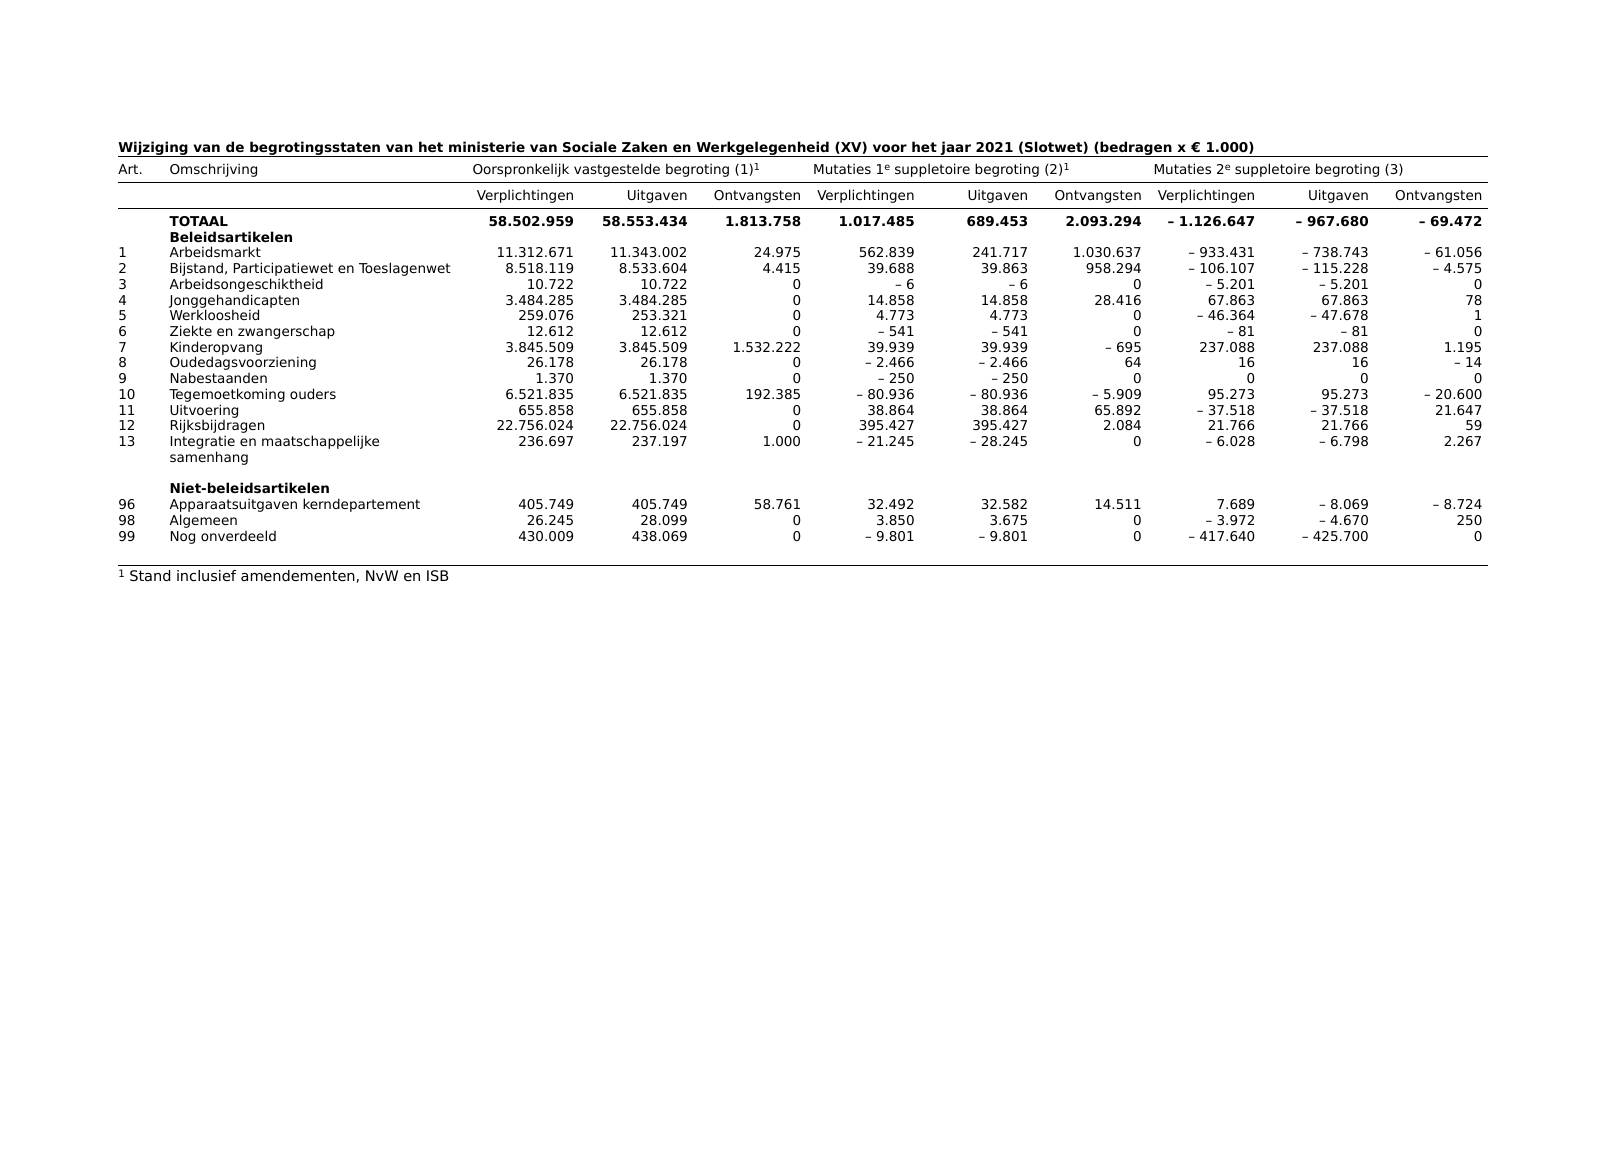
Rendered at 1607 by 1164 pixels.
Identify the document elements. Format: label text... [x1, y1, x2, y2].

table_cell 0 [693, 513, 807, 528]
table_cell 14.858 [807, 293, 920, 308]
table_cell Verplichtingen [1148, 183, 1261, 208]
table_cell 0 [1034, 371, 1147, 387]
table_cell 2.267 [1375, 434, 1488, 465]
table_cell 438.069 [580, 528, 693, 544]
table_cell 6.521.835 [580, 387, 693, 402]
table_cell [1375, 465, 1488, 481]
table_cell 689.453 [920, 209, 1034, 229]
table_cell 12.612 [466, 324, 580, 339]
table_cell [164, 544, 466, 564]
table_cell [1034, 230, 1147, 245]
table_cell 0 [1034, 513, 1147, 528]
table_cell – 2.466 [807, 355, 920, 371]
table_cell 1 [1375, 308, 1488, 324]
table_cell 0 [1148, 371, 1261, 387]
table_cell 38.864 [807, 403, 920, 418]
table_cell [1375, 481, 1488, 497]
table_cell – 9.801 [807, 528, 920, 544]
table_cell 405.749 [466, 497, 580, 513]
table_cell 0 [1034, 528, 1147, 544]
table_cell – 425.700 [1261, 528, 1374, 544]
table_cell [580, 481, 693, 497]
table_cell [807, 544, 920, 564]
table_cell 58.553.434 [580, 209, 693, 229]
table_cell 28.099 [580, 513, 693, 528]
table_cell 0 [1034, 324, 1147, 339]
table_cell 253.321 [580, 308, 693, 324]
table_cell – 417.640 [1148, 528, 1261, 544]
table_cell Beleidsartikelen [164, 230, 466, 245]
table_cell – 20.600 [1375, 387, 1488, 402]
table_cell [1261, 544, 1374, 564]
table_cell 11 [118, 403, 163, 418]
table_cell [164, 183, 466, 208]
table_cell [807, 465, 920, 481]
table_cell – 3.972 [1148, 513, 1261, 528]
table_cell 958.294 [1034, 261, 1147, 277]
table_cell 10 [118, 387, 163, 402]
table_cell 1.000 [693, 434, 807, 465]
table_cell [693, 230, 807, 245]
table_cell 39.939 [920, 340, 1034, 355]
table_cell [580, 230, 693, 245]
table_cell 1 Stand inclusief amendementen, NvW en ISB [118, 566, 1488, 585]
table_cell 0 [1375, 277, 1488, 292]
table_cell – 115.228 [1261, 261, 1374, 277]
table_cell 0 [693, 308, 807, 324]
table_cell Oudedagsvoorziening [164, 355, 466, 371]
table_cell – 1.126.647 [1148, 209, 1261, 229]
table_cell [118, 183, 163, 208]
table_cell 8.518.119 [466, 261, 580, 277]
table_cell 11.343.002 [580, 245, 693, 261]
table_cell 3.675 [920, 513, 1034, 528]
table_cell – 967.680 [1261, 209, 1374, 229]
table_cell 67.863 [1148, 293, 1261, 308]
table_cell 405.749 [580, 497, 693, 513]
table_cell – 4.575 [1375, 261, 1488, 277]
table_cell 0 [693, 403, 807, 418]
table_cell 14.511 [1034, 497, 1147, 513]
table_cell 0 [1261, 371, 1374, 387]
table_cell 1.370 [466, 371, 580, 387]
table_cell 38.864 [920, 403, 1034, 418]
table_cell Mutaties 2e suppletoire begroting (3) [1148, 157, 1488, 182]
table_cell Ontvangsten [1034, 183, 1147, 208]
table_cell 16 [1261, 355, 1374, 371]
table_cell Nog onverdeeld [164, 528, 466, 544]
table_cell 4.773 [920, 308, 1034, 324]
table_cell 4 [118, 293, 163, 308]
table_cell Bijstand, Participatiewet en Toeslagenwet [164, 261, 466, 277]
table_cell – 5.909 [1034, 387, 1147, 402]
table_cell – 106.107 [1148, 261, 1261, 277]
table_cell – 695 [1034, 340, 1147, 355]
table_cell Algemeen [164, 513, 466, 528]
table_cell [1375, 544, 1488, 564]
table_cell [580, 544, 693, 564]
table_cell – 81 [1148, 324, 1261, 339]
table_cell 0 [693, 293, 807, 308]
table_cell 0 [693, 418, 807, 434]
table_cell [1148, 481, 1261, 497]
table_cell 237.197 [580, 434, 693, 465]
table_cell 241.717 [920, 245, 1034, 261]
table_cell Arbeidsongeschiktheid [164, 277, 466, 292]
table_cell 78 [1375, 293, 1488, 308]
table_cell Ziekte en zwangerschap [164, 324, 466, 339]
table_cell 26.245 [466, 513, 580, 528]
table_cell [693, 544, 807, 564]
table_cell 237.088 [1261, 340, 1374, 355]
table_cell 2.084 [1034, 418, 1147, 434]
table_cell 395.427 [920, 418, 1034, 434]
table_cell 98 [118, 513, 163, 528]
table_cell – 14 [1375, 355, 1488, 371]
table_cell Apparaatsuitgaven kerndepartement [164, 497, 466, 513]
table_cell Uitgaven [920, 183, 1034, 208]
table_cell [1261, 481, 1374, 497]
table_cell – 6 [920, 277, 1034, 292]
table_cell [1034, 465, 1147, 481]
table_cell 32.492 [807, 497, 920, 513]
table_cell – 81 [1261, 324, 1374, 339]
table_cell Niet-beleidsartikelen [164, 481, 466, 497]
table_cell 67.863 [1261, 293, 1374, 308]
table_cell 1.195 [1375, 340, 1488, 355]
table_cell [466, 465, 580, 481]
table_cell 1 [118, 245, 163, 261]
table_cell 58.761 [693, 497, 807, 513]
table_cell Werkloosheid [164, 308, 466, 324]
table_cell – 46.364 [1148, 308, 1261, 324]
table_cell [920, 544, 1034, 564]
table_cell 250 [1375, 513, 1488, 528]
table_cell – 37.518 [1261, 403, 1374, 418]
table_cell 95.273 [1148, 387, 1261, 402]
table_cell Mutaties 1e suppletoire begroting (2)1 [807, 157, 1147, 182]
table_cell – 250 [807, 371, 920, 387]
table_cell 259.076 [466, 308, 580, 324]
table_cell – 28.245 [920, 434, 1034, 465]
table_cell 236.697 [466, 434, 580, 465]
table_cell 21.766 [1148, 418, 1261, 434]
table_cell 237.088 [1148, 340, 1261, 355]
table_cell 9 [118, 371, 163, 387]
table_cell [466, 230, 580, 245]
table_cell – 80.936 [920, 387, 1034, 402]
table_cell 13 [118, 434, 163, 465]
table_cell – 4.670 [1261, 513, 1374, 528]
table_cell 7 [118, 340, 163, 355]
table_cell 6 [118, 324, 163, 339]
table_cell [807, 481, 920, 497]
table_cell [1034, 544, 1147, 564]
table_cell [466, 481, 580, 497]
table_cell 58.502.959 [466, 209, 580, 229]
table_cell [920, 481, 1034, 497]
table_cell – 541 [807, 324, 920, 339]
table_cell 11.312.671 [466, 245, 580, 261]
table_cell 28.416 [1034, 293, 1147, 308]
table_cell 1.017.485 [807, 209, 920, 229]
table_cell 655.858 [466, 403, 580, 418]
table_cell Verplichtingen [466, 183, 580, 208]
table_cell [807, 230, 920, 245]
table_cell 3 [118, 277, 163, 292]
table_cell Integratie en maatschappelijke samenhang [164, 434, 466, 465]
table_cell Tegemoetkoming ouders [164, 387, 466, 402]
table_cell 3.850 [807, 513, 920, 528]
table_cell [118, 230, 163, 245]
table_cell – 6.798 [1261, 434, 1374, 465]
table_cell [1261, 230, 1374, 245]
table_cell Jonggehandicapten [164, 293, 466, 308]
table_cell 7.689 [1148, 497, 1261, 513]
table_cell 14.858 [920, 293, 1034, 308]
table_cell [580, 465, 693, 481]
table_cell [118, 465, 163, 481]
table_cell – 250 [920, 371, 1034, 387]
table_cell 655.858 [580, 403, 693, 418]
table_cell 1.532.222 [693, 340, 807, 355]
table_cell 1.030.637 [1034, 245, 1147, 261]
table_cell – 5.201 [1148, 277, 1261, 292]
table_cell 10.722 [466, 277, 580, 292]
table_cell 32.582 [920, 497, 1034, 513]
table_cell 65.892 [1034, 403, 1147, 418]
table_cell Verplichtingen [807, 183, 920, 208]
table_cell 95.273 [1261, 387, 1374, 402]
table_cell 12.612 [580, 324, 693, 339]
table_cell 0 [1375, 528, 1488, 544]
table_cell 0 [693, 324, 807, 339]
table_cell 1.370 [580, 371, 693, 387]
table_cell 0 [1375, 324, 1488, 339]
table_cell [466, 544, 580, 564]
table_cell Oorspronkelijk vastgestelde begroting (1)1 [466, 157, 807, 182]
table_cell 96 [118, 497, 163, 513]
table_cell 26.178 [466, 355, 580, 371]
table_cell [920, 465, 1034, 481]
table_cell 192.385 [693, 387, 807, 402]
table_cell 3.845.509 [466, 340, 580, 355]
table_cell 395.427 [807, 418, 920, 434]
table_cell Nabestaanden [164, 371, 466, 387]
table_cell Arbeidsmarkt [164, 245, 466, 261]
table_cell [1148, 544, 1261, 564]
table_cell 12 [118, 418, 163, 434]
table_cell – 9.801 [920, 528, 1034, 544]
table_cell 21.647 [1375, 403, 1488, 418]
table_cell 22.756.024 [580, 418, 693, 434]
table_cell – 6.028 [1148, 434, 1261, 465]
table_cell – 2.466 [920, 355, 1034, 371]
table_cell 1.813.758 [693, 209, 807, 229]
table_cell 562.839 [807, 245, 920, 261]
table_cell 0 [693, 355, 807, 371]
table_cell – 933.431 [1148, 245, 1261, 261]
table_cell 8 [118, 355, 163, 371]
table_cell – 541 [920, 324, 1034, 339]
table_cell 3.484.285 [580, 293, 693, 308]
table_cell – 21.245 [807, 434, 920, 465]
table_cell [920, 230, 1034, 245]
table_cell [1148, 230, 1261, 245]
table_cell 4.773 [807, 308, 920, 324]
table_cell 24.975 [693, 245, 807, 261]
table_cell – 69.472 [1375, 209, 1488, 229]
table_cell Ontvangsten [693, 183, 807, 208]
table_cell [1034, 481, 1147, 497]
table_cell 26.178 [580, 355, 693, 371]
table_cell [118, 209, 163, 229]
table_cell 64 [1034, 355, 1147, 371]
table_cell 0 [1034, 308, 1147, 324]
table_cell 6.521.835 [466, 387, 580, 402]
table_cell 39.688 [807, 261, 920, 277]
table_cell 0 [1375, 371, 1488, 387]
table_cell [693, 481, 807, 497]
table_cell 0 [1034, 434, 1147, 465]
table_cell 10.722 [580, 277, 693, 292]
table_cell 5 [118, 308, 163, 324]
table_cell TOTAAL [164, 209, 466, 229]
table_cell Uitvoering [164, 403, 466, 418]
table_cell – 8.069 [1261, 497, 1374, 513]
table_cell Omschrijving [164, 157, 466, 182]
table_cell 22.756.024 [466, 418, 580, 434]
table_cell 3.484.285 [466, 293, 580, 308]
table_cell Rijksbijdragen [164, 418, 466, 434]
table_cell Ontvangsten [1375, 183, 1488, 208]
table_cell – 61.056 [1375, 245, 1488, 261]
table_cell – 8.724 [1375, 497, 1488, 513]
table_cell [1148, 465, 1261, 481]
table_cell – 80.936 [807, 387, 920, 402]
table_cell 0 [1034, 277, 1147, 292]
table_cell – 6 [807, 277, 920, 292]
table_cell 39.939 [807, 340, 920, 355]
table_cell 2.093.294 [1034, 209, 1147, 229]
table_cell [118, 544, 163, 564]
table_cell 39.863 [920, 261, 1034, 277]
table_cell 0 [693, 528, 807, 544]
table_cell 430.009 [466, 528, 580, 544]
table_cell 2 [118, 261, 163, 277]
table_cell [164, 465, 466, 481]
table_cell 21.766 [1261, 418, 1374, 434]
table_cell 8.533.604 [580, 261, 693, 277]
table_cell [118, 481, 163, 497]
table_cell 99 [118, 528, 163, 544]
table_cell [1375, 230, 1488, 245]
table_cell – 37.518 [1148, 403, 1261, 418]
table_cell 16 [1148, 355, 1261, 371]
table_cell – 5.201 [1261, 277, 1374, 292]
table_cell Uitgaven [1261, 183, 1374, 208]
table_cell [1261, 465, 1374, 481]
table_cell 0 [693, 277, 807, 292]
table_cell 59 [1375, 418, 1488, 434]
table_cell Kinderopvang [164, 340, 466, 355]
table_cell – 47.678 [1261, 308, 1374, 324]
table_cell Uitgaven [580, 183, 693, 208]
table_cell [693, 465, 807, 481]
table_cell – 738.743 [1261, 245, 1374, 261]
table_cell 4.415 [693, 261, 807, 277]
table_cell Art. [118, 157, 163, 182]
table_header Wijziging van de begrotingsstaten van het ministerie van Sociale Zaken en Werkgelegenheid (XV) voor het jaar 2021 (Slotwet) (bedragen x € 1.000) [118, 140, 1488, 156]
table_cell 3.845.509 [580, 340, 693, 355]
table_cell 0 [693, 371, 807, 387]
